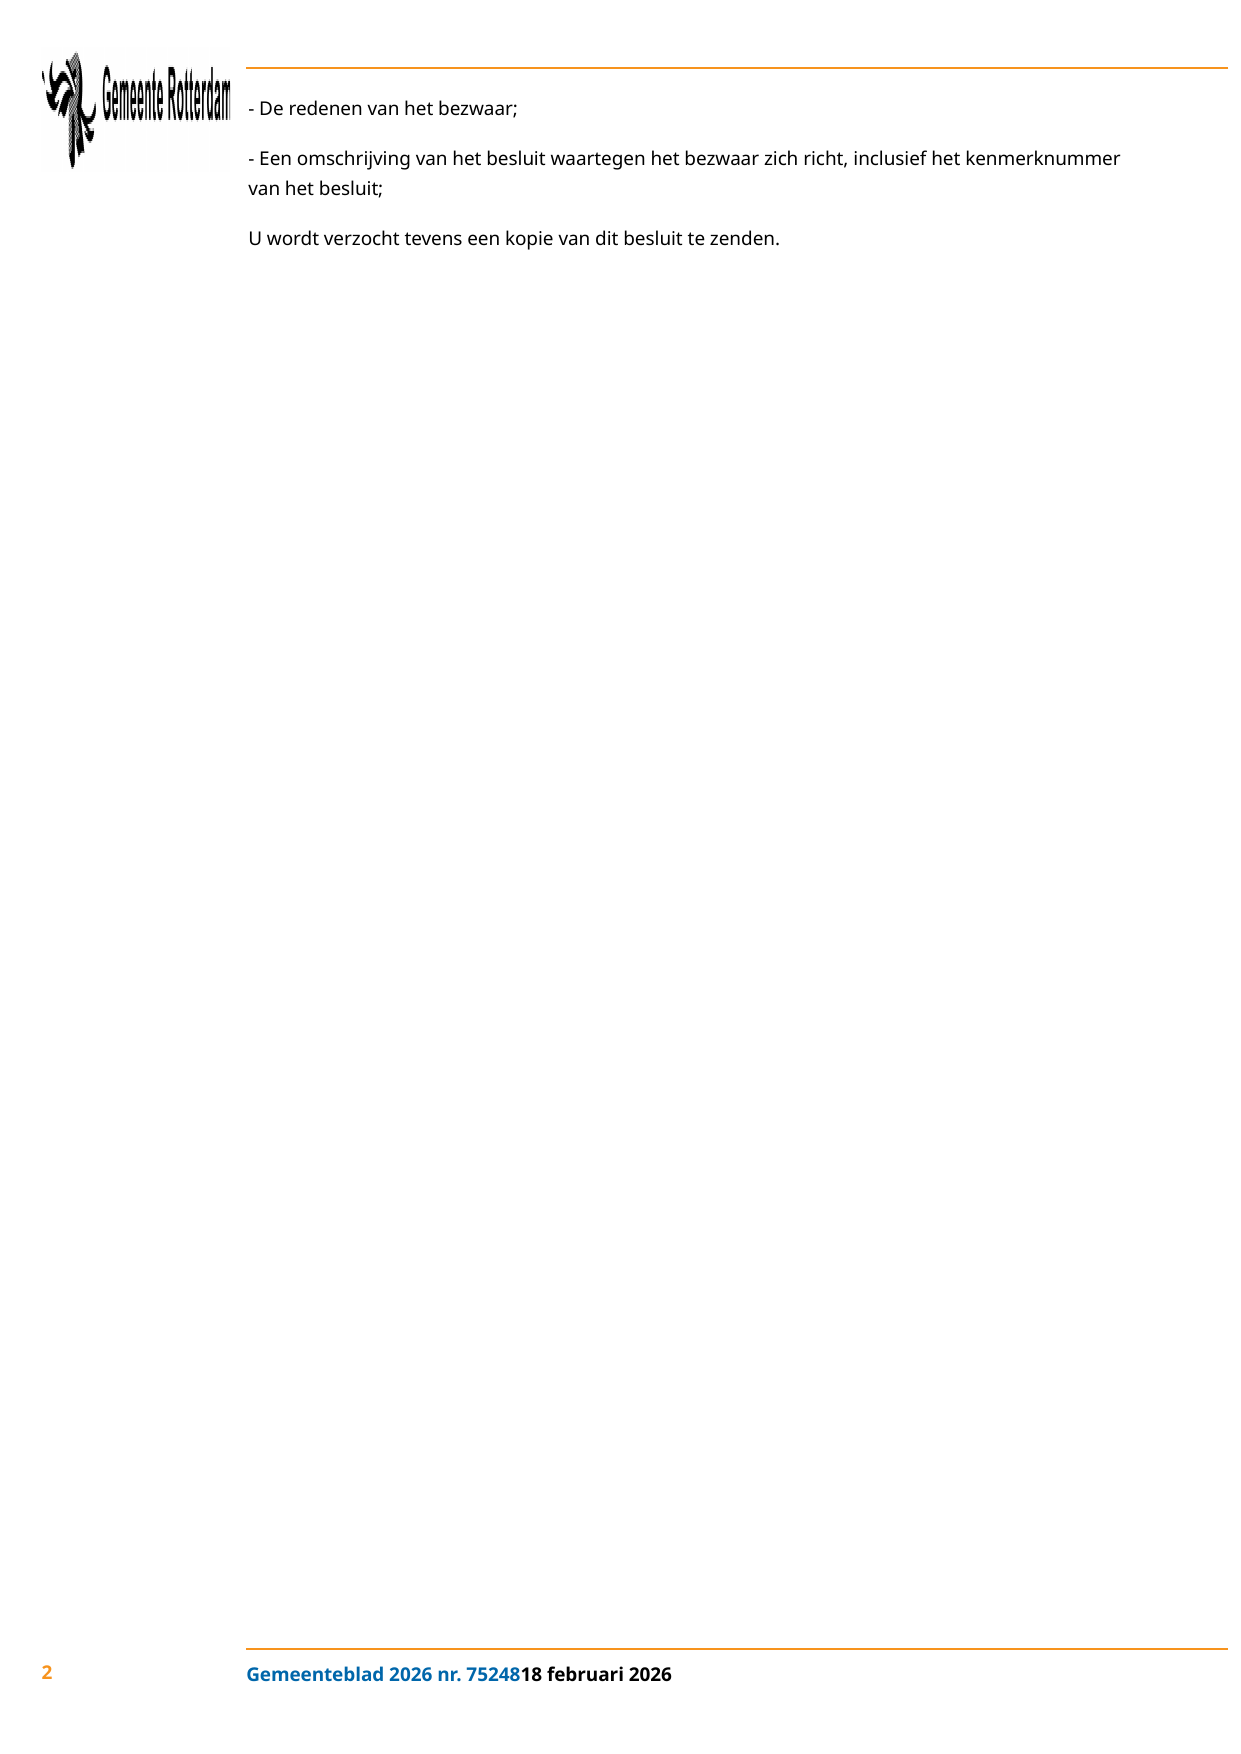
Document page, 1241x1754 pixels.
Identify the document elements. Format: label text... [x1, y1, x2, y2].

text U wordt verzocht tevens een kopie van dit besluit te zenden. [248, 225, 1152, 251]
picture [41, 47, 231, 172]
text - Een omschrijving van het besluit waartegen het bezwaar zich richt, inclusief het kenmerknummer van het besluit; [248, 145, 1152, 201]
text - De redenen van het bezwaar; [248, 95, 1152, 121]
